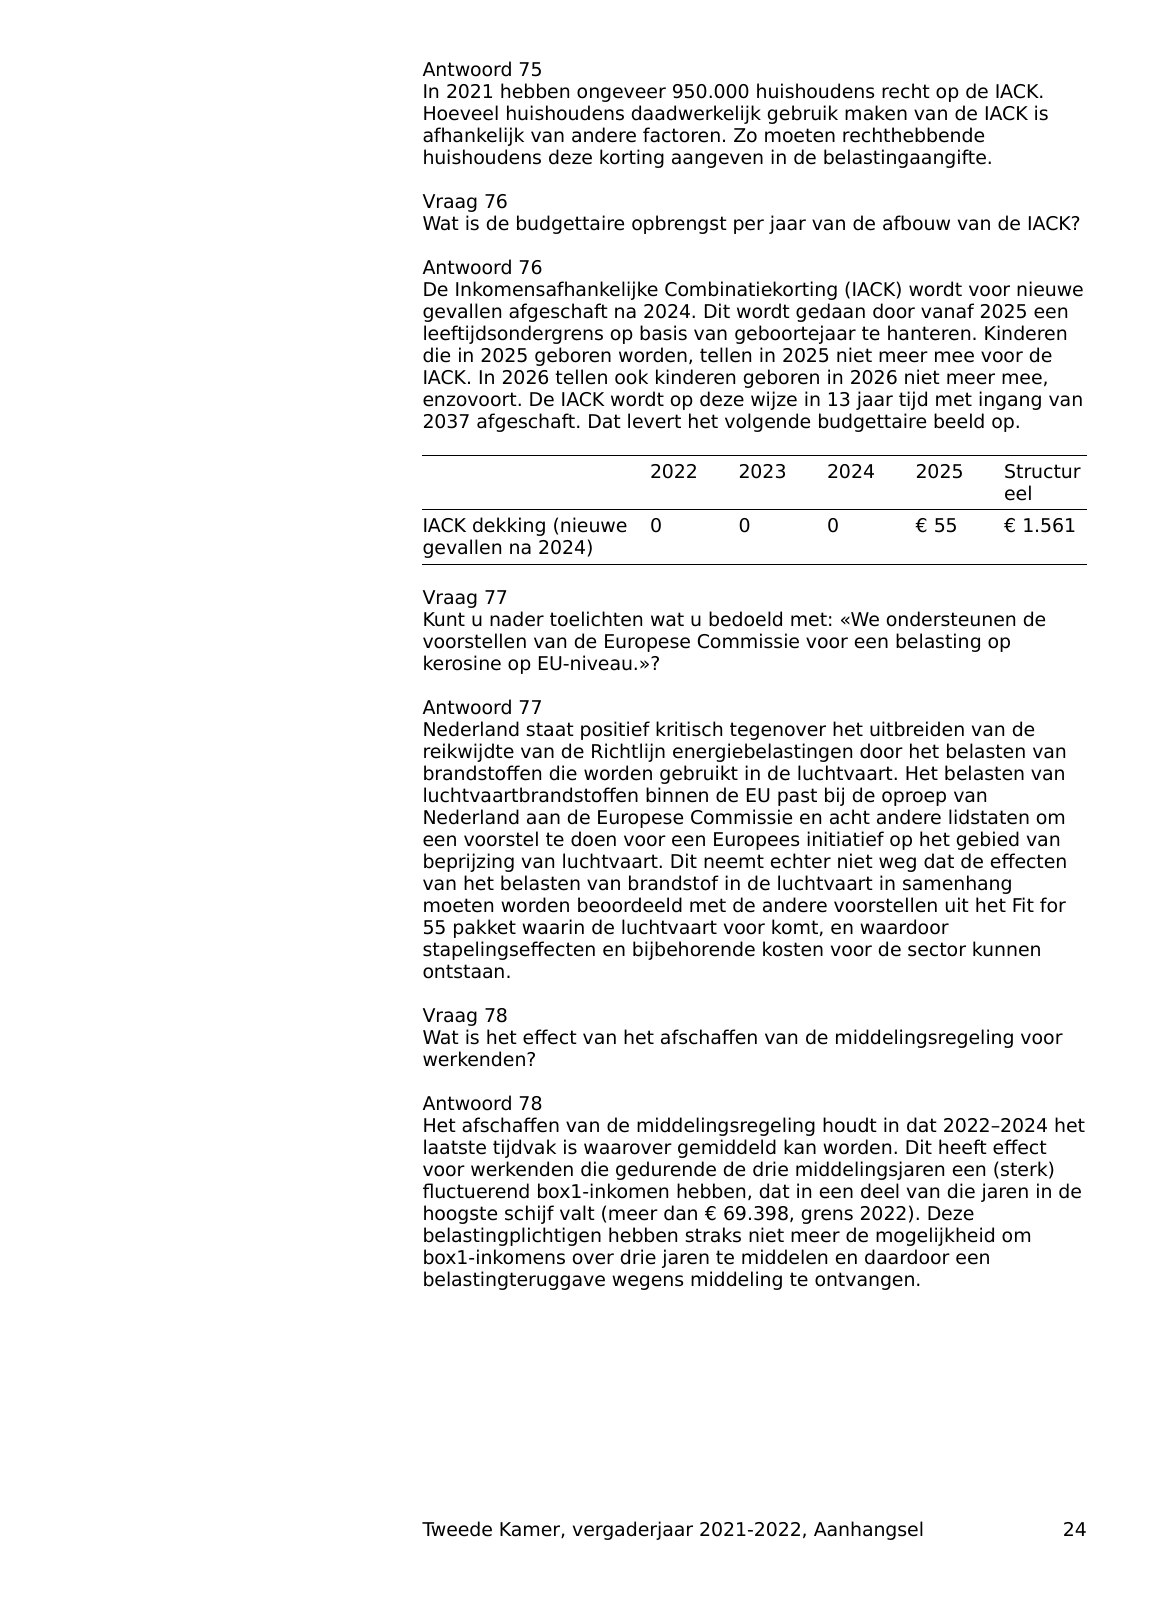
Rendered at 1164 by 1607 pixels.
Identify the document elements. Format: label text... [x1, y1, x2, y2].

table_header 2025 [910, 456, 998, 509]
text Wat is de budgettaire opbrengst per jaar van de afbouw van de IACK? [422, 213, 1087, 235]
table_cell 0 [644, 510, 732, 564]
text Vraag 76 [422, 191, 1087, 213]
table_header 2024 [821, 456, 909, 509]
text In 2021 hebben ongeveer 950.000 huishoudens recht op de IACK. Hoeveel huishoudens daadwerkelijk gebruik maken van de IACK is afhankelijk van andere factoren. Zo moeten rechthebbende huishoudens deze korting aangeven in de belastingaangifte. [422, 81, 1087, 169]
table_cell 0 [821, 510, 909, 564]
table_cell € 55 [910, 510, 998, 564]
table_cell 0 [732, 510, 821, 564]
text Antwoord 77 [422, 697, 1087, 719]
table_cell IACK dekking (nieuwe gevallen na 2024) [422, 510, 644, 564]
text Antwoord 76 [422, 257, 1087, 279]
text Kunt u nader toelichten wat u bedoeld met: «We ondersteunen de voorstellen van de Europese Commissie voor een belasting op kerosine op EU-niveau.»? [422, 609, 1087, 675]
text Het afschaffen van de middelingsregeling houdt in dat 2022–2024 het laatste tijdvak is waarover gemiddeld kan worden. Dit heeft effect voor werkenden die gedurende de drie middelingsjaren een (sterk) fluctuerend box1-inkomen hebben, dat in een deel van die jaren in de hoogste schijf valt (meer dan € 69.398, grens 2022). Deze belastingplichtigen hebben straks niet meer de mogelijkheid om box1-inkomens over drie jaren te middelen en daardoor een belastingteruggave wegens middeling te ontvangen. [422, 1115, 1087, 1291]
table_header 2023 [732, 456, 821, 509]
text Nederland staat positief kritisch tegenover het uitbreiden van de reikwijdte van de Richtlijn energiebelastingen door het belasten van brandstoffen die worden gebruikt in de luchtvaart. Het belasten van luchtvaartbrandstoffen binnen de EU past bij de oproep van Nederland aan de Europese Commissie en acht andere lidstaten om een voorstel te doen voor een Europees initiatief op het gebied van beprijzing van luchtvaart. Dit neemt echter niet weg dat de effecten van het belasten van brandstof in de luchtvaart in samenhang moeten worden beoordeeld met de andere voorstellen uit het Fit for 55 pakket waarin de luchtvaart voor komt, en waardoor stapelingseffecten en bijbehorende kosten voor de sector kunnen ontstaan. [422, 719, 1087, 983]
table_cell € 1.561 [998, 510, 1087, 564]
table_header Structureel [998, 456, 1087, 509]
text Wat is het effect van het afschaffen van de middelingsregeling voor werkenden? [422, 1027, 1087, 1071]
text De Inkomensafhankelijke Combinatiekorting (IACK) wordt voor nieuwe gevallen afgeschaft na 2024. Dit wordt gedaan door vanaf 2025 een leeftijdsondergrens op basis van geboortejaar te hanteren. Kinderen die in 2025 geboren worden, tellen in 2025 niet meer mee voor de IACK. In 2026 tellen ook kinderen geboren in 2026 niet meer mee, enzovoort. De IACK wordt op deze wijze in 13 jaar tijd met ingang van 2037 afgeschaft. Dat levert het volgende budgettaire beeld op. [422, 279, 1087, 433]
text Vraag 78 [422, 1005, 1087, 1027]
table_header 2022 [644, 456, 732, 509]
text Antwoord 78 [422, 1093, 1087, 1115]
table_header [422, 456, 644, 509]
text Vraag 77 [422, 587, 1087, 609]
text Antwoord 75 [422, 59, 1087, 81]
